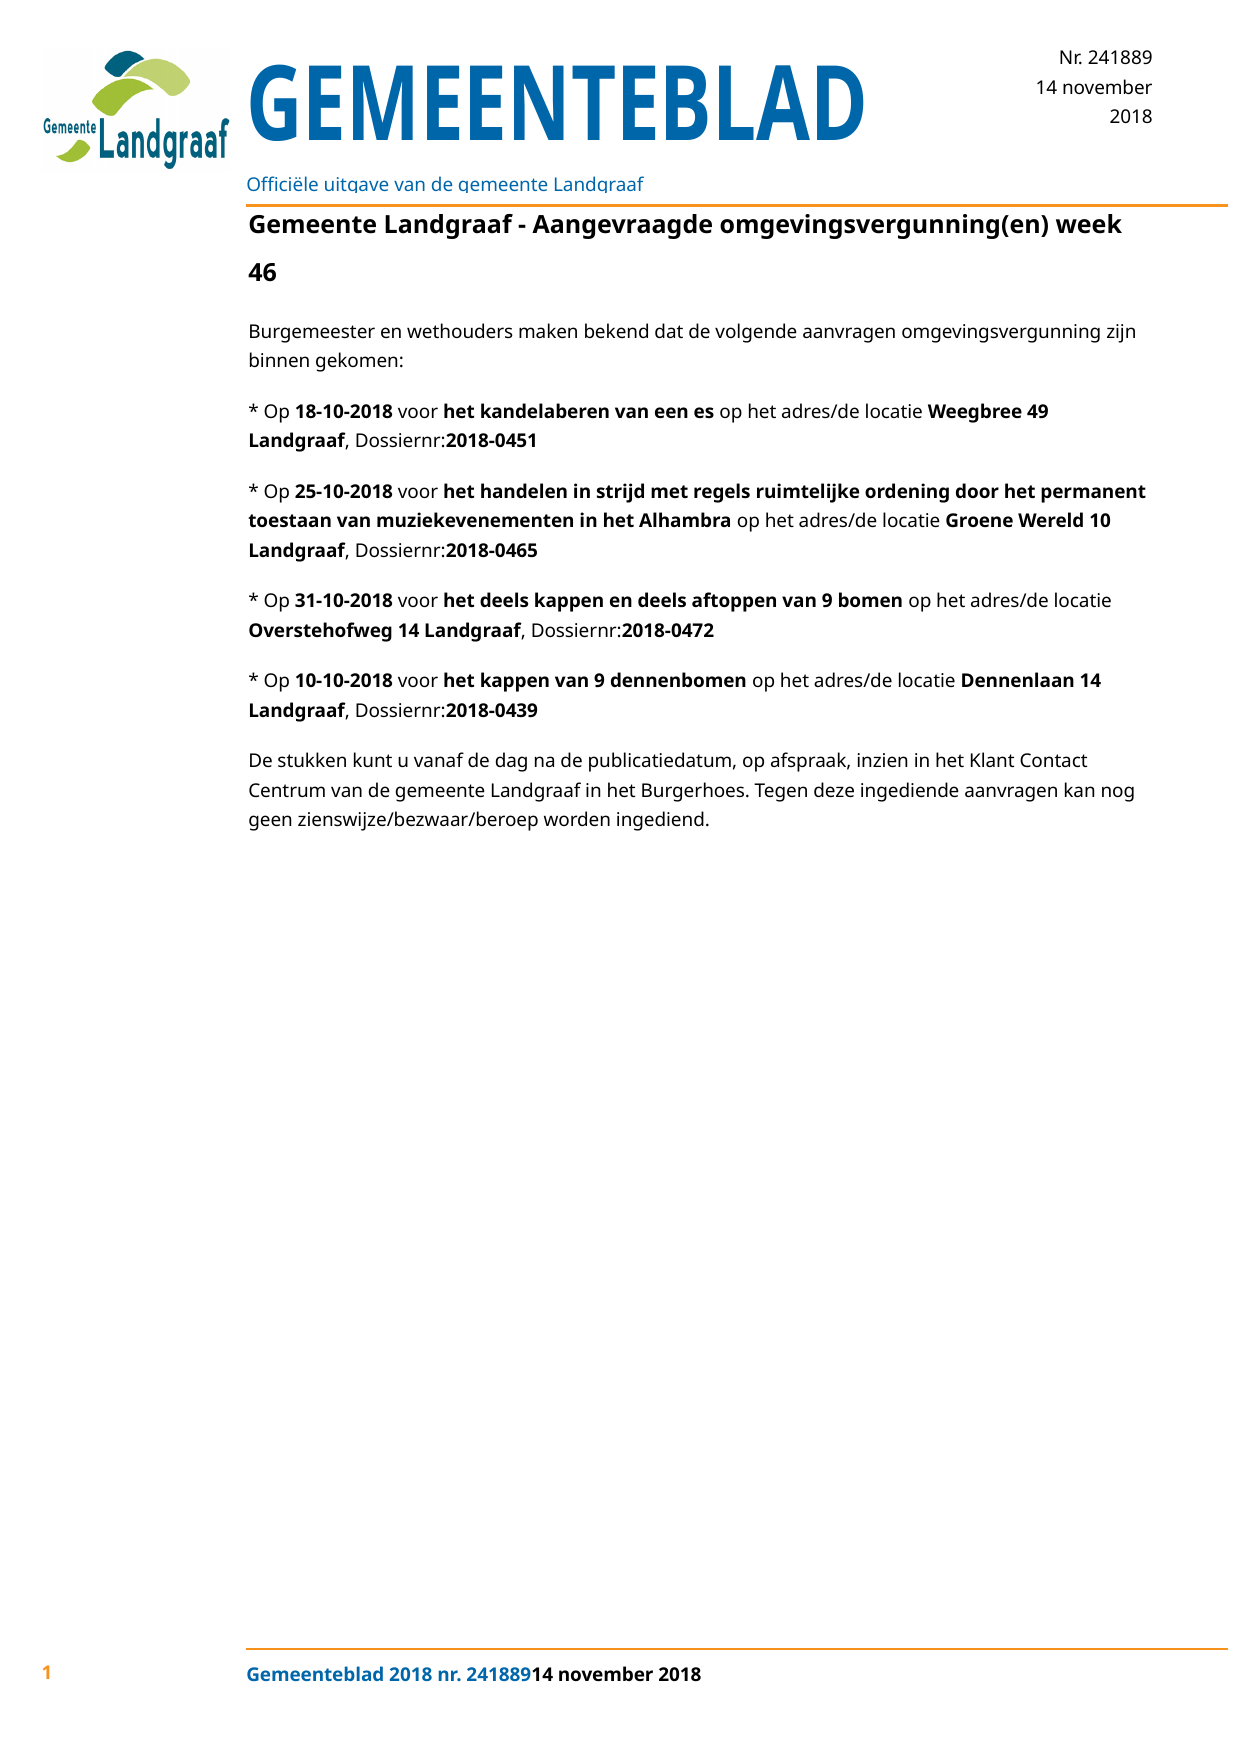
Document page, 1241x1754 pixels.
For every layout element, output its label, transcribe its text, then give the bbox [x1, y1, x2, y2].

text * Op 25-10-2018 voor het handelen in strijd met regels ruimtelijke ordening door het permanent toestaan van muziekevenementen in het Alhambra op het adres/de locatie Groene Wereld 10 Landgraaf, Dossiernr:2018-0465 [248, 478, 1152, 563]
text * Op 10-10-2018 voor het kappen van 9 dennenbomen op het adres/de locatie Dennenlaan 14 Landgraaf, Dossiernr:2018-0439 [248, 667, 1152, 723]
text De stukken kunt u vanaf de dag na de publicatiedatum, op afspraak, inzien in het Klant Contact Centrum van de gemeente Landgraaf in het Burgerhoes. Tegen deze ingediende aanvragen kan nog geen zienswijze/bezwaar/beroep worden ingediend. [248, 747, 1152, 832]
text Burgemeester en wethouders maken bekend dat de volgende aanvragen omgevingsvergunning zijn binnen gekomen: [248, 318, 1152, 373]
picture [41, 47, 231, 172]
text * Op 18-10-2018 voor het kandelaberen van een es op het adres/de locatie Weegbree 49 Landgraaf, Dossiernr:2018-0451 [248, 398, 1152, 453]
text * Op 31-10-2018 voor het deels kappen en deels aftoppen van 9 bomen op het adres/de locatie Overstehofweg 14 Landgraaf, Dossiernr:2018-0472 [248, 587, 1152, 643]
text Gemeente Landgraaf - Aangevraagde omgevingsvergunning(en) week 46 [248, 207, 1152, 288]
